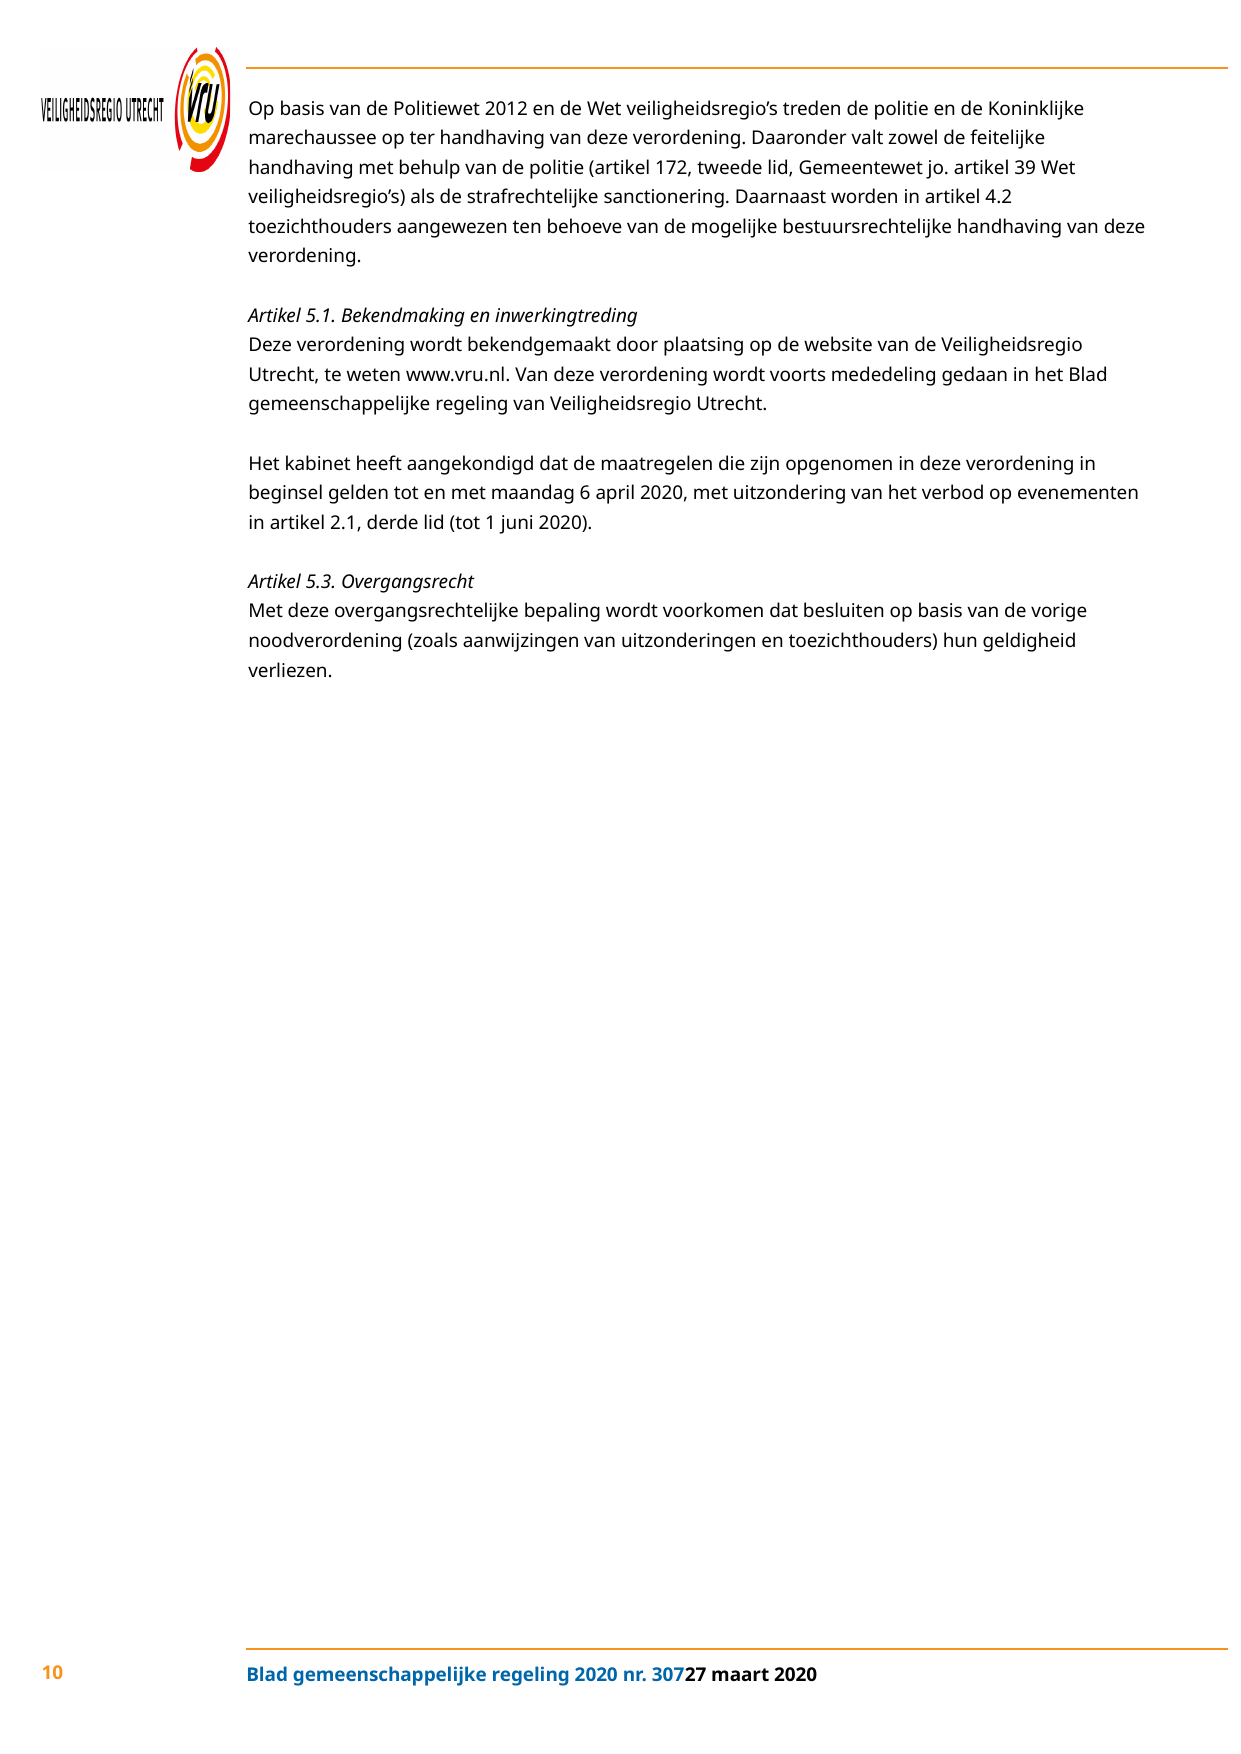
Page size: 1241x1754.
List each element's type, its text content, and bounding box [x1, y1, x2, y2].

text Het kabinet heeft aangekondigd dat de maatregelen die zijn opgenomen in deze verordening in beginsel gelden tot en met maandag 6 april 2020, met uitzondering van het verbod op evenementen in artikel 2.1, derde lid (tot 1 juni 2020). [248, 450, 1152, 535]
text Op basis van de Politiewet 2012 en de Wet veiligheidsregio’s treden de politie en de Koninklijke marechaussee op ter handhaving van deze verordening. Daaronder valt zowel de feitelijke handhaving met behulp van de politie (artikel 172, tweede lid, Gemeentewet jo. artikel 39 Wet veiligheidsregio’s) als de strafrechtelijke sanctionering. Daarnaast worden in artikel 4.2 toezichthouders aangewezen ten behoeve van de mogelijke bestuursrechtelijke handhaving van deze verordening. [248, 95, 1152, 268]
picture [41, 47, 231, 172]
text Artikel 5.3. Overgangsrecht [248, 568, 1152, 594]
text Artikel 5.1. Bekendmaking en inwerkingtreding [248, 302, 1152, 328]
text Met deze overgangsrechtelijke bepaling wordt voorkomen dat besluiten op basis van de vorige noodverordening (zoals aanwijzingen van uitzonderingen en toezichthouders) hun geldigheid verliezen. [248, 598, 1152, 683]
text Deze verordening wordt bekendgemaakt door plaatsing op de website van de Veiligheidsregio Utrecht, te weten www.vru.nl. Van deze verordening wordt voorts mededeling gedaan in het Blad gemeenschappelijke regeling van Veiligheidsregio Utrecht. [248, 331, 1152, 416]
